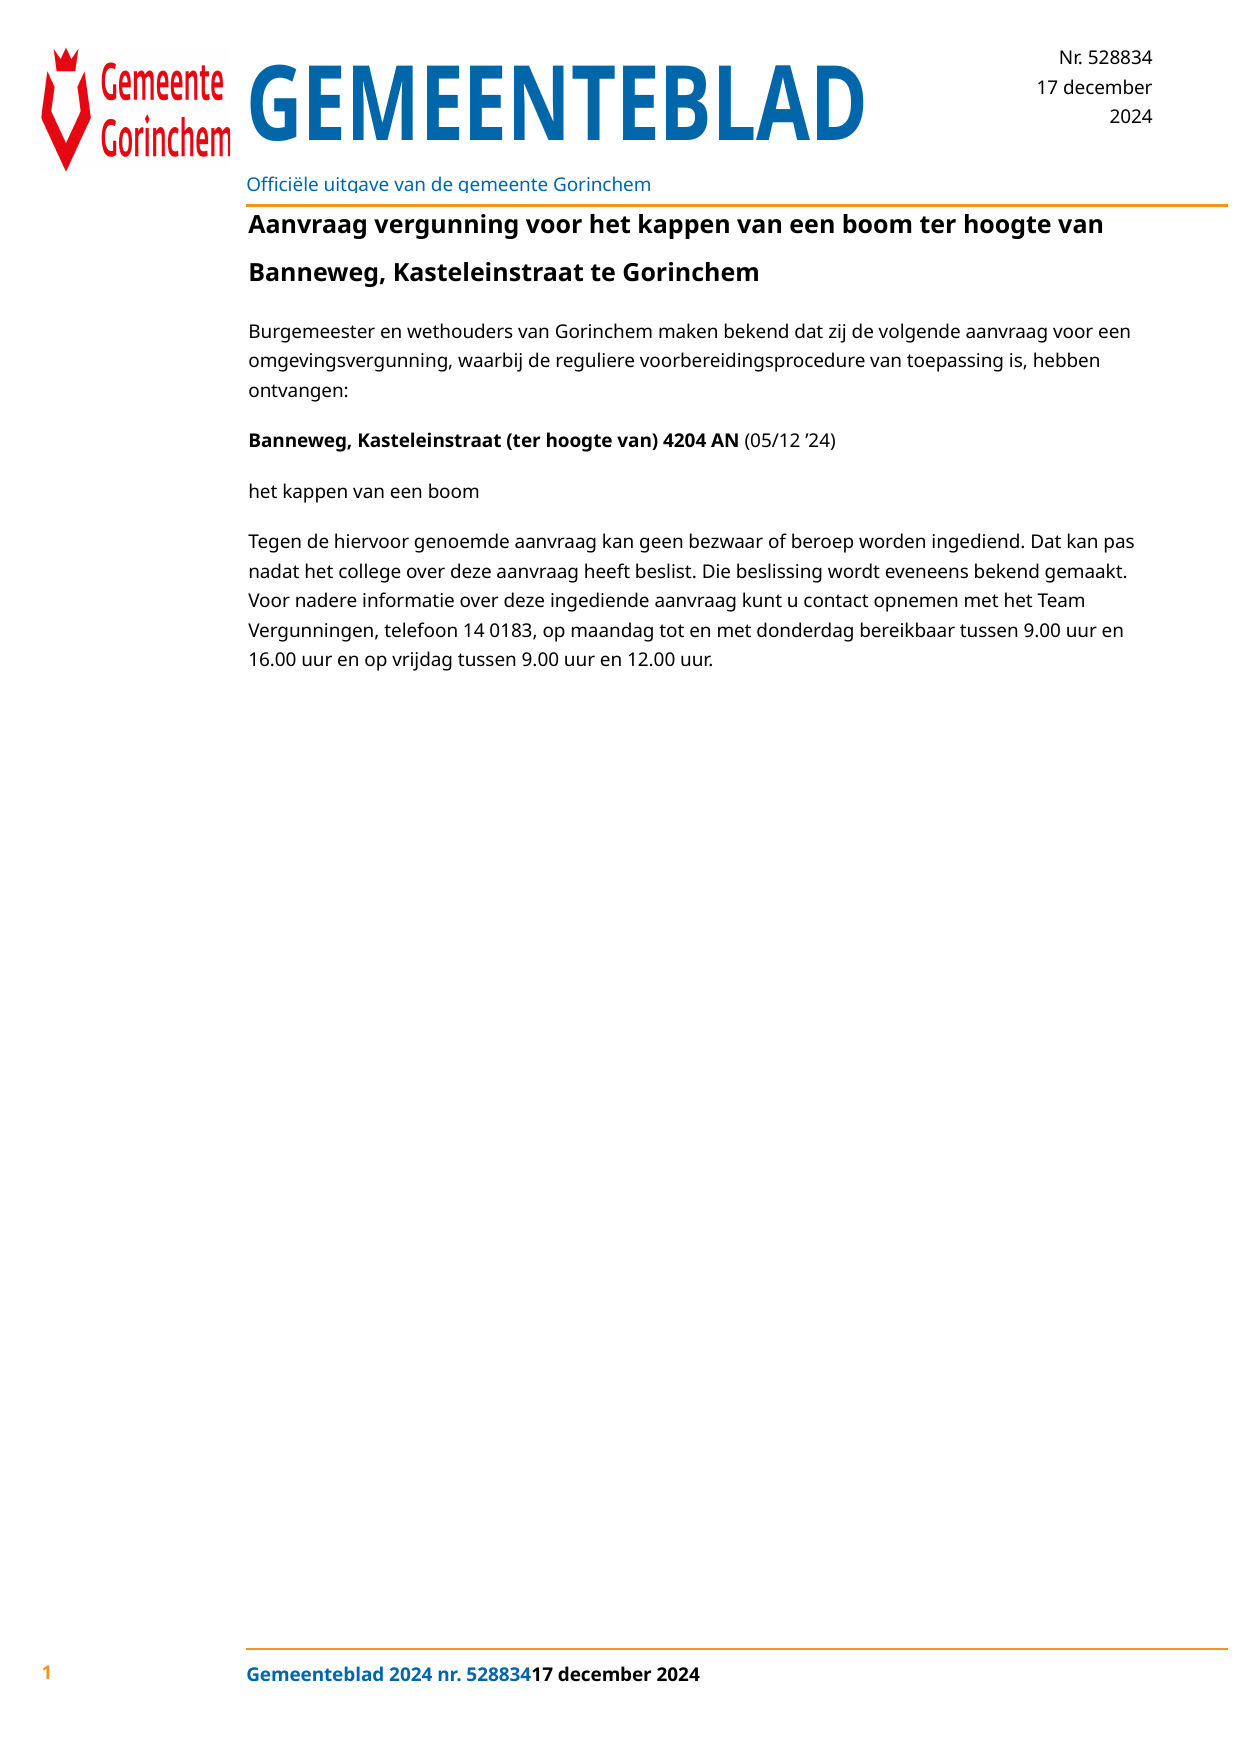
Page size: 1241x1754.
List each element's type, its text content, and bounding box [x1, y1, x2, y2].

picture [41, 47, 231, 172]
text Aanvraag vergunning voor het kappen van een boom ter hoogte van Banneweg, Kasteleinstraat te Gorinchem [248, 207, 1152, 288]
text Banneweg, Kasteleinstraat (ter hoogte van) 4204 AN (05/12 ’24) [248, 427, 1152, 453]
text Burgemeester en wethouders van Gorinchem maken bekend dat zij de volgende aanvraag voor een omgevingsvergunning, waarbij de reguliere voorbereidingsprocedure van toepassing is, hebben ontvangen: [248, 318, 1152, 403]
text Tegen de hiervoor genoemde aanvraag kan geen bezwaar of beroep worden ingediend. Dat kan pas nadat het college over deze aanvraag heeft beslist. Die beslissing wordt eveneens bekend gemaakt. Voor nadere informatie over deze ingediende aanvraag kunt u contact opnemen met het Team Vergunningen, telefoon 14 0183, op maandag tot en met donderdag bereikbaar tussen 9.00 uur en 16.00 uur en op vrijdag tussen 9.00 uur en 12.00 uur. [248, 528, 1152, 672]
text het kappen van een boom [248, 478, 1152, 504]
